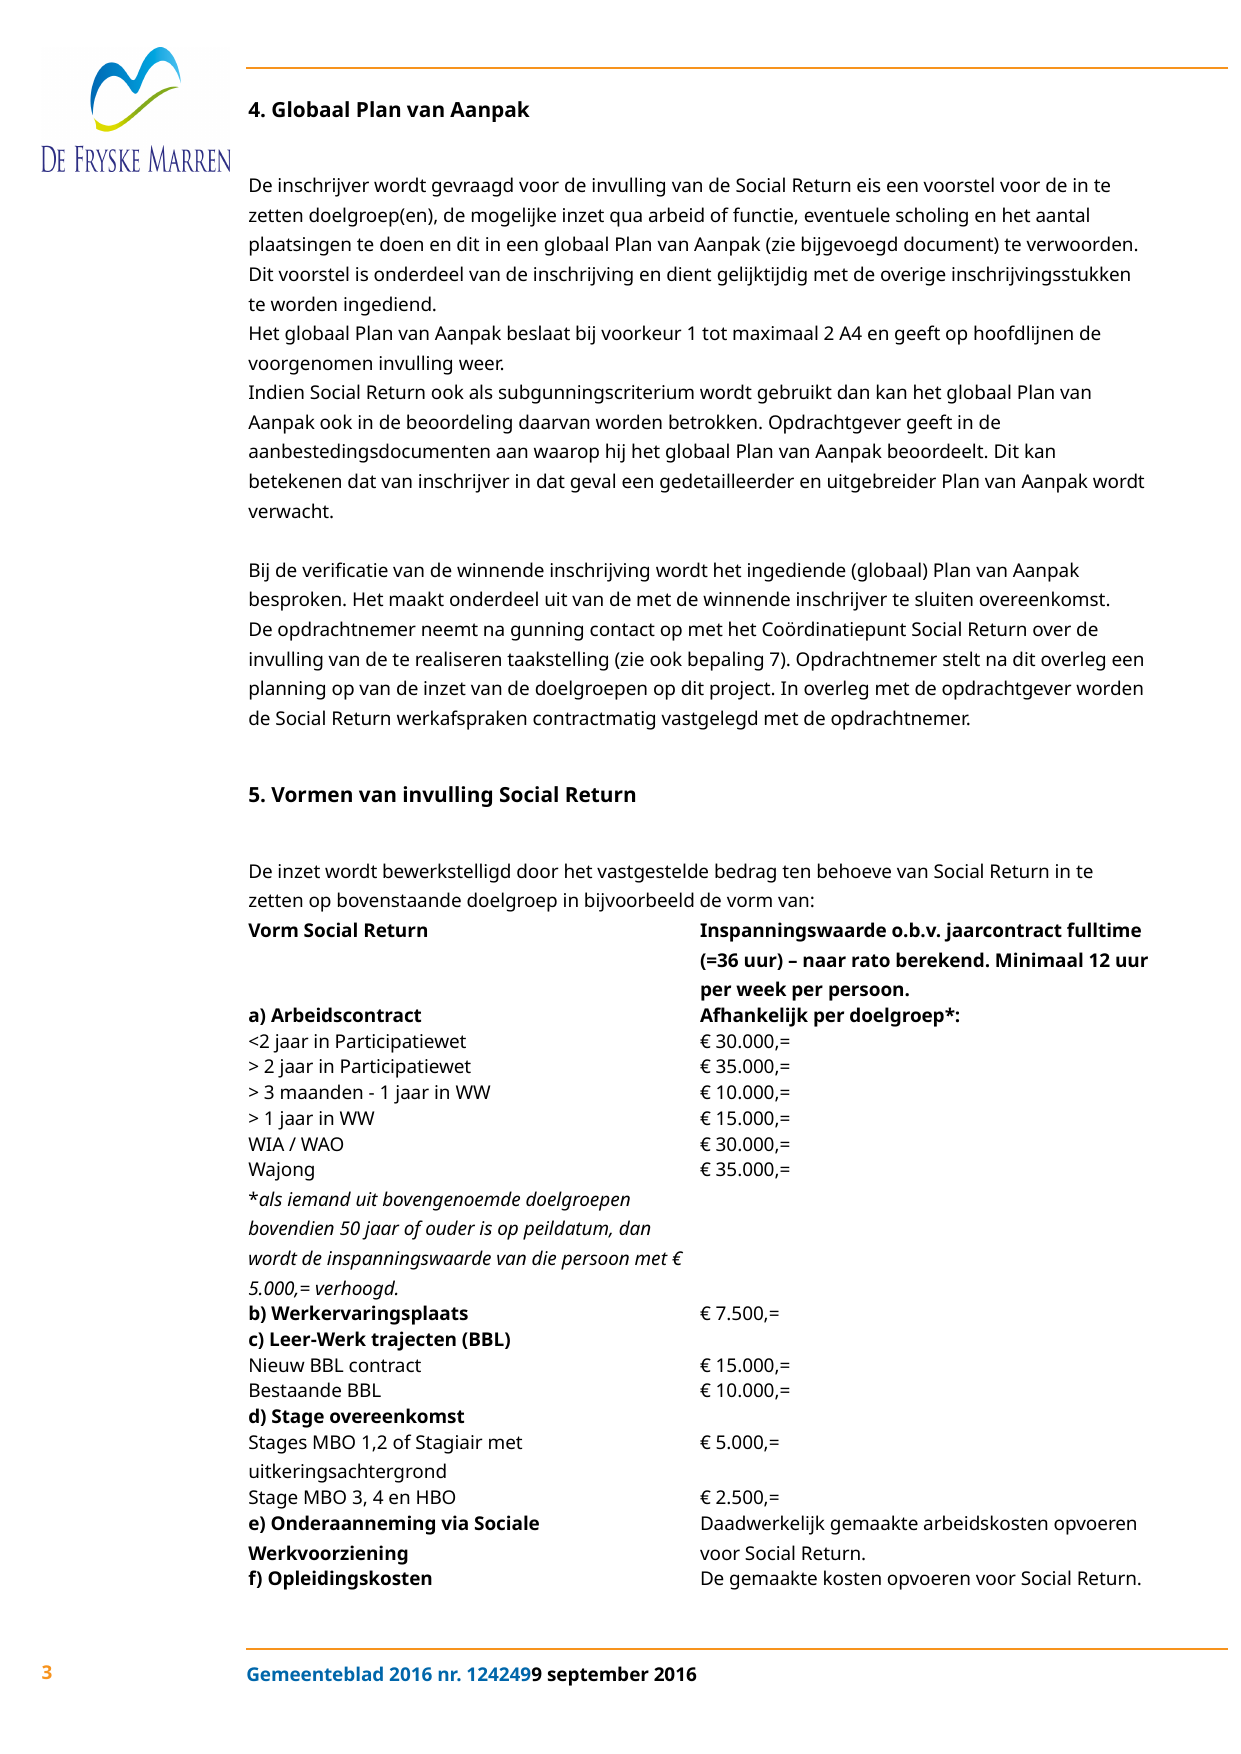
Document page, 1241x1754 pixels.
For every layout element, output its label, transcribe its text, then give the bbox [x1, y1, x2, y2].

table_cell c) Leer-Werk trajecten (BBL) [248, 1326, 700, 1352]
table_cell > 1 jaar in WW [248, 1105, 700, 1131]
table_cell € 5.000,= [700, 1429, 1152, 1484]
table_cell € 30.000,= [700, 1028, 1152, 1053]
table_cell De gemaakte kosten opvoeren voor Social Return. [700, 1566, 1152, 1591]
table_cell Wajong *als iemand uit bovengenoemde doelgroepen bovendien 50 jaar of ouder is op peildatum, dan wordt de inspanningswaarde van die persoon met € 5.000,= verhoogd. [248, 1156, 700, 1301]
table_cell € 7.500,= [700, 1301, 1152, 1326]
table_cell € 35.000,= [700, 1054, 1152, 1079]
table_cell Afhankelijk per doelgroep*: [700, 1002, 1152, 1028]
table_cell Daadwerkelijk gemaakte arbeidskosten opvoeren voor Social Return. [700, 1510, 1152, 1566]
table_cell Stages MBO 1,2 of Stagiair met uitkeringsachtergrond [248, 1429, 700, 1484]
text Bij de verificatie van de winnende inschrijving wordt het ingediende (globaal) Plan van Aanpak besproken. Het maakt onderdeel uit van de met de winnende inschrijver te sluiten overeenkomst. [248, 557, 1152, 612]
table_cell WIA / WAO [248, 1131, 700, 1156]
table_cell [700, 1404, 1152, 1429]
table_cell € 15.000,= [700, 1352, 1152, 1378]
table_cell f) Opleidingskosten [248, 1566, 700, 1591]
table_cell € 2.500,= [700, 1485, 1152, 1510]
table_cell > 3 maanden - 1 jaar in WW [248, 1079, 700, 1105]
text Indien Social Return ook als subgunningscriterium wordt gebruikt dan kan het globaal Plan van Aanpak ook in de beoordeling daarvan worden betrokken. Opdrachtgever geeft in de aanbestedingsdocumenten aan waarop hij het globaal Plan van Aanpak beoordeelt. Dit kan betekenen dat van inschrijver in dat geval een gedetailleerder en uitgebreider Plan van Aanpak wordt verwacht. [248, 379, 1152, 524]
table_cell € 35.000,= [700, 1156, 1152, 1301]
table_cell Bestaande BBL [248, 1378, 700, 1403]
table_cell b) Werkervaringsplaats [248, 1301, 700, 1326]
table_cell e) Onderaanneming via Sociale Werkvoorziening [248, 1510, 700, 1566]
table_cell Stage MBO 3, 4 en HBO [248, 1485, 700, 1510]
table_cell <2 jaar in Participatiewet [248, 1028, 700, 1053]
table_cell € 10.000,= [700, 1079, 1152, 1105]
picture [41, 47, 231, 172]
text Het globaal Plan van Aanpak beslaat bij voorkeur 1 tot maximaal 2 A4 en geeft op hoofdlijnen de voorgenomen invulling weer. [248, 320, 1152, 376]
text De inzet wordt bewerkstelligd door het vastgestelde bedrag ten behoeve van Social Return in te zetten op bovenstaande doelgroep in bijvoorbeeld de vorm van: [248, 858, 1152, 913]
text De inschrijver wordt gevraagd voor de invulling van de Social Return eis een voorstel voor de in te zetten doelgroep(en), de mogelijke inzet qua arbeid of functie, eventuele scholing en het aantal plaatsingen te doen en dit in een globaal Plan van Aanpak (zie bijgevoegd document) te verwoorden. Dit voorstel is onderdeel van de inschrijving en dient gelijktijdig met de overige inschrijvingsstukken te worden ingediend. [248, 172, 1152, 317]
table_cell d) Stage overeenkomst [248, 1404, 700, 1429]
table_cell € 30.000,= [700, 1131, 1152, 1156]
table_cell [700, 1326, 1152, 1352]
table_cell a) Arbeidscontract [248, 1002, 700, 1028]
text 5. Vormen van invulling Social Return [248, 780, 1152, 809]
table_header Inspanningswaarde o.b.v. jaarcontract fulltime (=36 uur) – naar rato berekend. Minimaal 12 uur per week per persoon. [700, 917, 1152, 1002]
table_cell € 15.000,= [700, 1105, 1152, 1131]
table_cell > 2 jaar in Participatiewet [248, 1054, 700, 1079]
table_cell € 10.000,= [700, 1378, 1152, 1403]
table_header Vorm Social Return [248, 917, 700, 1002]
text De opdrachtnemer neemt na gunning contact op met het Coördinatiepunt Social Return over de invulling van de te realiseren taakstelling (zie ook bepaling 7). Opdrachtnemer stelt na dit overleg een planning op van de inzet van de doelgroepen op dit project. In overleg met de opdrachtgever worden de Social Return werkafspraken contractmatig vastgelegd met de opdrachtnemer. [248, 616, 1152, 731]
table_cell Nieuw BBL contract [248, 1352, 700, 1378]
text 4. Globaal Plan van Aanpak [248, 95, 1152, 123]
